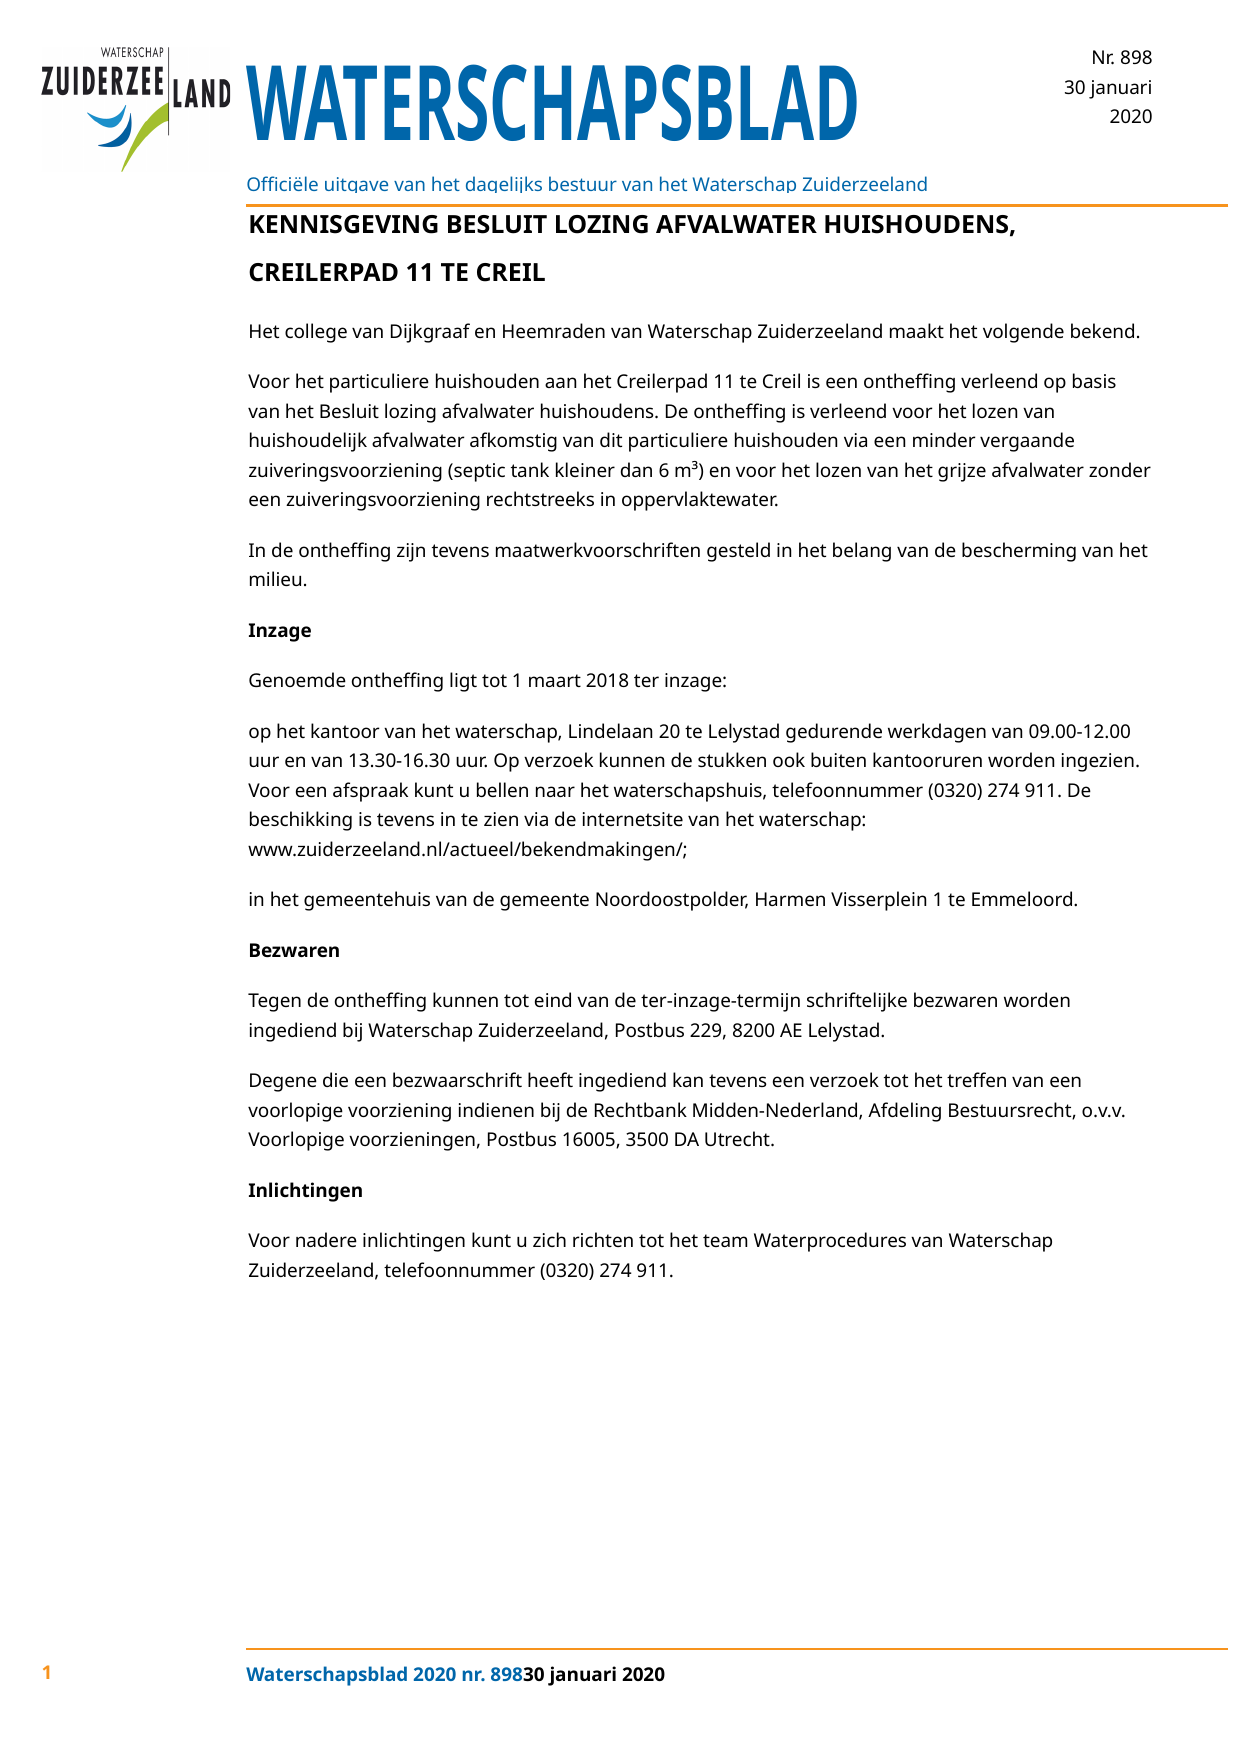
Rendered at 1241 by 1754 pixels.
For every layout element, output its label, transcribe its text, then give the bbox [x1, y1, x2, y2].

text Inzage [248, 617, 1152, 643]
text In de ontheffing zijn tevens maatwerkvoorschriften gesteld in het belang van de bescherming van het milieu. [248, 537, 1152, 592]
text op het kantoor van het waterschap, Lindelaan 20 te Lelystad gedurende werkdagen van 09.00-12.00 uur en van 13.30-16.30 uur. Op verzoek kunnen de stukken ook buiten kantooruren worden ingezien. Voor een afspraak kunt u bellen naar het waterschapshuis, telefoonnummer (0320) 274 911. De beschikking is tevens in te zien via de internetsite van het waterschap: www.zuiderzeeland.nl/actueel/bekendmakingen/; [248, 718, 1152, 862]
text in het gemeentehuis van de gemeente Noordoostpolder, Harmen Visserplein 1 te Emmeloord. [248, 887, 1152, 912]
text Voor nadere inlichtingen kunt u zich richten tot het team Waterprocedures van Waterschap Zuiderzeeland, telefoonnummer (0320) 274 911. [248, 1227, 1152, 1283]
text Voor het particuliere huishouden aan het Creilerpad 11 te Creil is een ontheffing verleend op basis van het Besluit lozing afvalwater huishoudens. De ontheffing is verleend voor het lozen van huishoudelijk afvalwater afkomstig van dit particuliere huishouden via een minder vergaande zuiveringsvoorziening (septic tank kleiner dan 6 m³) en voor het lozen van het grijze afvalwater zonder een zuiveringsvoorziening rechtstreeks in oppervlaktewater. [248, 368, 1152, 512]
text Inlichtingen [248, 1177, 1152, 1203]
text Tegen de ontheffing kunnen tot eind van de ter-inzage-termijn schriftelijke bezwaren worden ingediend bij Waterschap Zuiderzeeland, Postbus 229, 8200 AE Lelystad. [248, 987, 1152, 1043]
text Bezwaren [248, 937, 1152, 963]
text Het college van Dijkgraaf en Heemraden van Waterschap Zuiderzeeland maakt het volgende bekend. [248, 318, 1152, 344]
text Genoemde ontheffing ligt tot 1 maart 2018 ter inzage: [248, 667, 1152, 693]
text Degene die een bezwaarschrift heeft ingediend kan tevens een verzoek tot het treffen van een voorlopige voorziening indienen bij de Rechtbank Midden-Nederland, Afdeling Bestuursrecht, o.v.v. Voorlopige voorzieningen, Postbus 16005, 3500 DA Utrecht. [248, 1067, 1152, 1152]
text KENNISGEVING BESLUIT LOZING AFVALWATER HUISHOUDENS, CREILERPAD 11 TE CREIL [248, 207, 1152, 288]
picture [41, 47, 231, 172]
